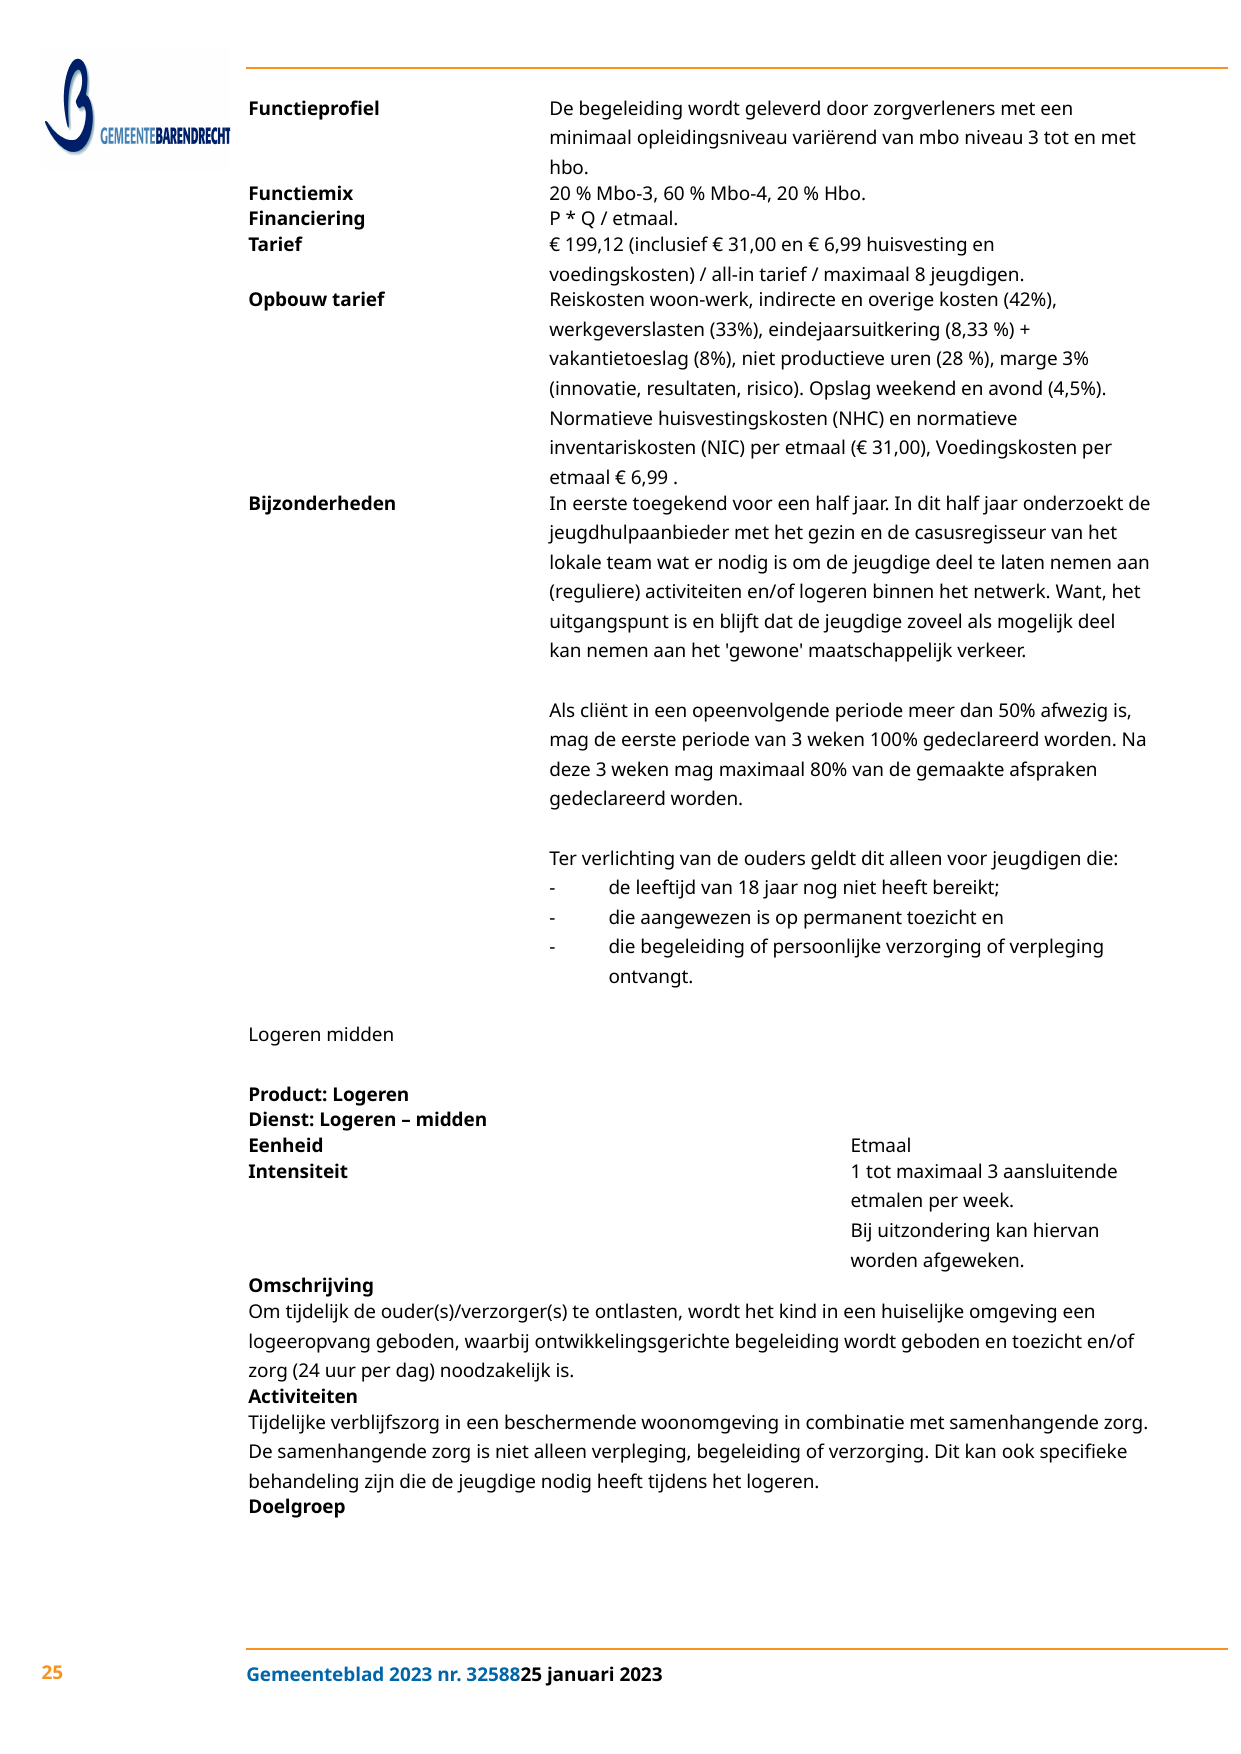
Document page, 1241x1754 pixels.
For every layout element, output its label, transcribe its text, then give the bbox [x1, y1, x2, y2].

table_cell Activiteiten [248, 1383, 1152, 1409]
table_cell 20 % Mbo-3, 60 % Mbo-4, 20 % Hbo. [549, 180, 1152, 205]
table_cell Doelgroep [248, 1494, 1152, 1519]
table_cell P * Q / etmaal. [549, 205, 1152, 231]
table_cell Financiering [248, 205, 549, 231]
table_cell Bijzonderheden [248, 490, 549, 989]
text Logeren midden [248, 1022, 1152, 1047]
table_header Product: Logeren [248, 1081, 1152, 1107]
table_cell Tijdelijke verblijfszorg in een beschermende woonomgeving in combinatie met samenhangende zorg. De samenhangende zorg is niet alleen verpleging, begeleiding of verzorging. Dit kan ook specifieke behandeling zijn die de jeugdige nodig heeft tijdens het logeren. [248, 1409, 1152, 1494]
table_cell € 199,12 (inclusief € 31,00 en € 6,99 huisvesting en voedingskosten) / all-in tarief / maximaal 8 jeugdigen. [549, 231, 1152, 286]
table_cell In eerste toegekend voor een half jaar. In dit half jaar onderzoekt de jeugdhulpaanbieder met het gezin en de casusregisseur van het lokale team wat er nodig is om de jeugdige deel te laten nemen aan (reguliere) activiteiten en/of logeren binnen het netwerk. Want, het uitgangspunt is en blijft dat de jeugdige zoveel als mogelijk deel kan nemen aan het 'gewone' maatschappelijk verkeer. Als cliënt in een opeenvolgende periode meer dan 50% afwezig is, mag de eerste periode van 3 weken 100% gedeclareerd worden. Na deze 3 weken mag maximaal 80% van de gemaakte afspraken gedeclareerd worden. Ter verlichting van de ouders geldt dit alleen voor jeugdigen die: de leeftijd van 18 jaar nog niet heeft bereikt; die aangewezen is op permanent toezicht en die begeleiding of persoonlijke verzorging of verpleging ontvangt. [549, 490, 1152, 989]
table_cell Dienst: Logeren – midden [248, 1107, 1152, 1132]
table_cell Functieprofiel [248, 95, 549, 180]
table_cell Reiskosten woon-werk, indirecte en overige kosten (42%), werkgeverslasten (33%), eindejaarsuitkering (8,33 %) + vakantietoeslag (8%), niet productieve uren (28 %), marge 3% (innovatie, resultaten, risico). Opslag weekend en avond (4,5%). Normatieve huisvestingskosten (NHC) en normatieve inventariskosten (NIC) per etmaal (€ 31,00), Voedingskosten per etmaal € 6,99 . [549, 286, 1152, 490]
table_cell De begeleiding wordt geleverd door zorgverleners met een minimaal opleidingsniveau variërend van mbo niveau 3 tot en met hbo. [549, 95, 1152, 180]
table_cell Opbouw tarief [248, 286, 549, 490]
table_cell Etmaal [850, 1132, 1152, 1158]
table_cell Intensiteit [248, 1158, 850, 1272]
table_cell Om tijdelijk de ouder(s)/verzorger(s) te ontlasten, wordt het kind in een huiselijke omgeving een logeeropvang geboden, waarbij ontwikkelingsgerichte begeleiding wordt geboden en toezicht en/of zorg (24 uur per dag) noodzakelijk is. [248, 1298, 1152, 1383]
table_cell Eenheid [248, 1132, 850, 1158]
picture [41, 47, 231, 172]
table_cell 1 tot maximaal 3 aansluitende etmalen per week. Bij uitzondering kan hiervan worden afgeweken. [850, 1158, 1152, 1272]
table_cell Omschrijving [248, 1273, 1152, 1298]
table_cell Functiemix [248, 180, 549, 205]
table_cell Tarief [248, 231, 549, 286]
